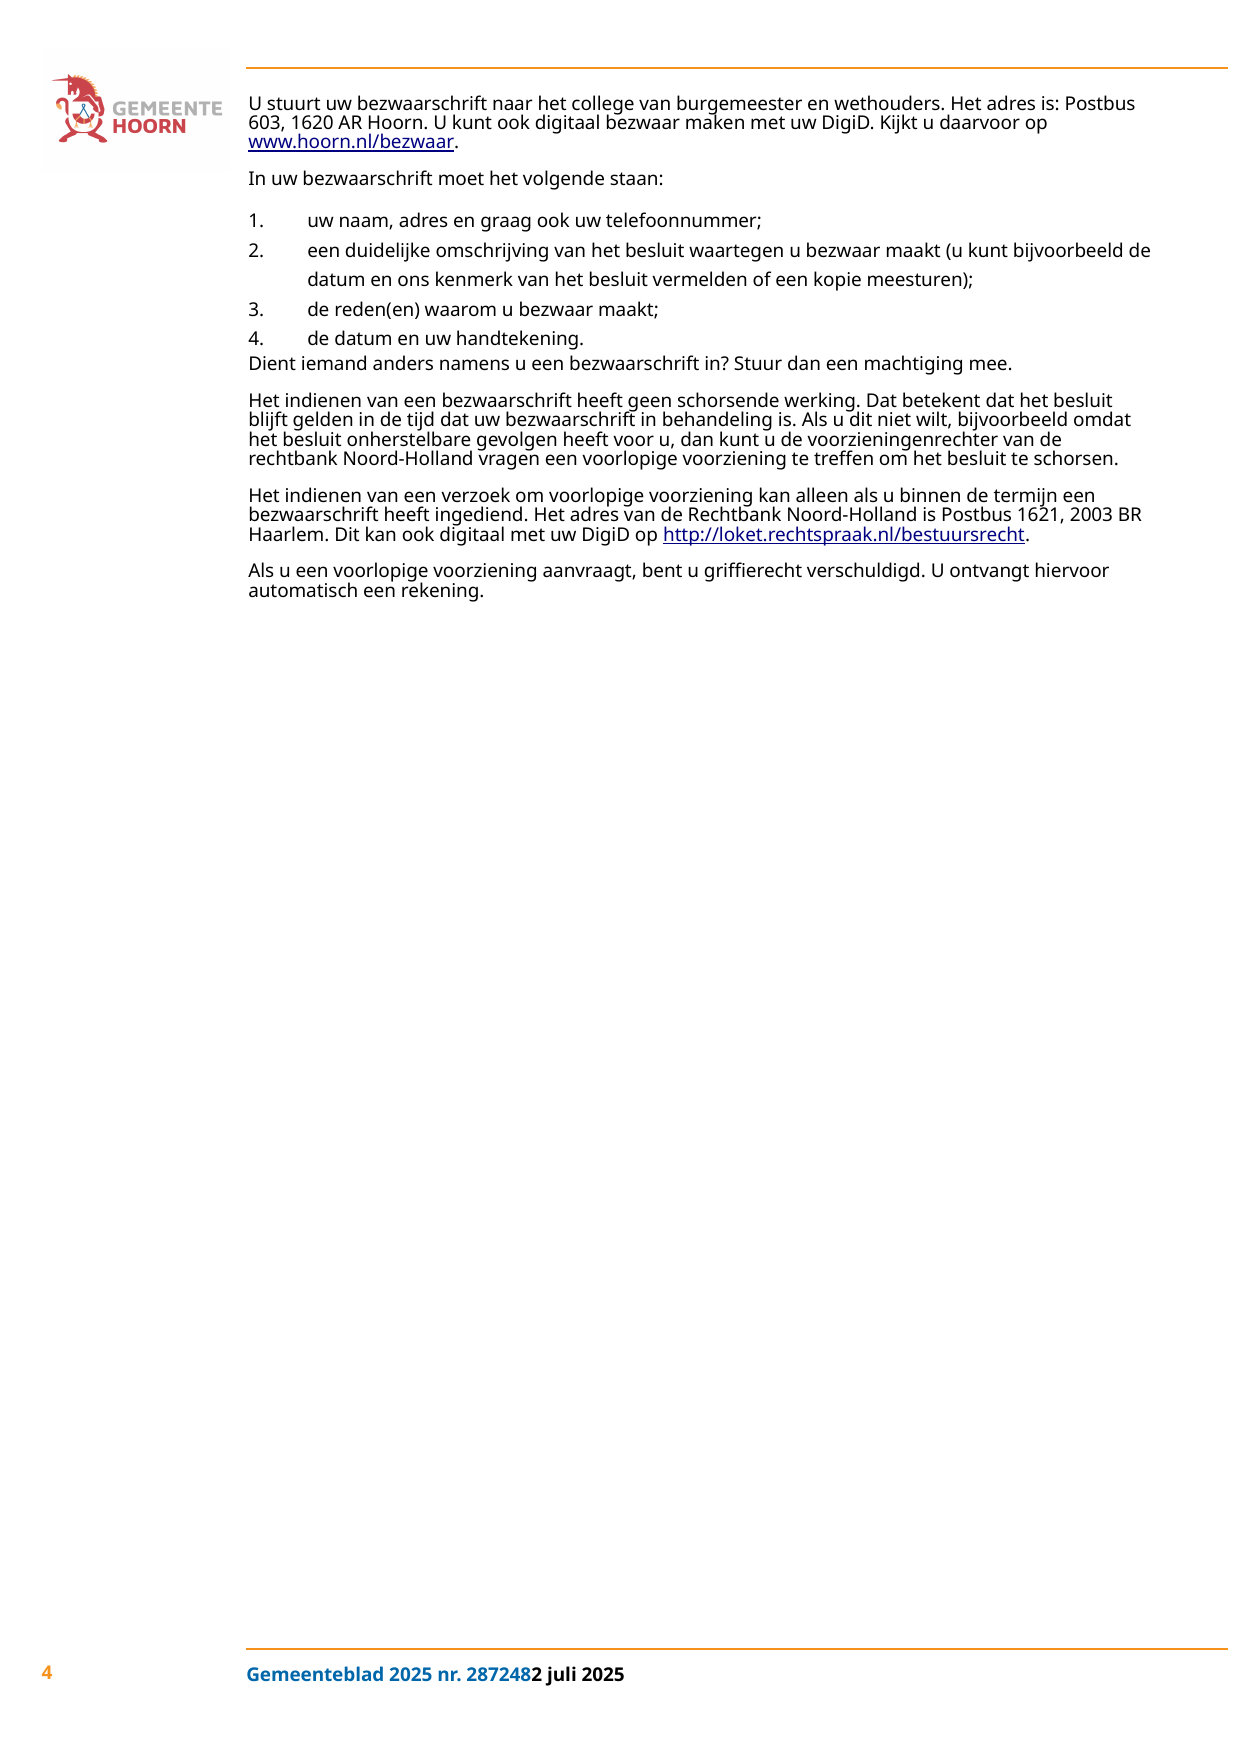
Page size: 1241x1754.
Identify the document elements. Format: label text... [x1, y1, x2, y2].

list een duidelijke omschrijving van het besluit waartegen u bezwaar maakt (u kunt bijvoorbeeld de datum en ons kenmerk van het besluit vermelden of een kopie meesturen); [248, 237, 1152, 292]
text U stuurt uw bezwaarschrift naar het college van burgemeester en wethouders. Het adres is: Postbus 603, 1620 AR Hoorn. U kunt ook digitaal bezwaar maken met uw DigiD. Kijkt u daarvoor op www.hoorn.nl/bezwaar. [248, 95, 1152, 153]
text Dient iemand anders namens u een bezwaarschrift in? Stuur dan een machtiging mee. [248, 355, 1152, 374]
list de reden(en) waarom u bezwaar maakt; [248, 296, 1152, 322]
list de datum en uw handtekening. [248, 326, 1152, 351]
text Het indienen van een bezwaarschrift heeft geen schorsende werking. Dat betekent dat het besluit blijft gelden in de tijd dat uw bezwaarschrift in behandeling is. Als u dit niet wilt, bijvoorbeeld omdat het besluit onherstelbare gevolgen heeft voor u, dan kunt u de voorzieningenrechter van de rechtbank Noord-Holland vragen een voorlopige voorziening te treffen om het besluit te schorsen. [248, 392, 1152, 469]
list uw naam, adres en graag ook uw telefoonnummer; [248, 207, 1152, 233]
text Het indienen van een verzoek om voorlopige voorziening kan alleen als u binnen de termijn een bezwaarschrift heeft ingediend. Het adres van de Rechtbank Noord-Holland is Postbus 1621, 2003 BR Haarlem. Dit kan ook digitaal met uw DigiD op http://loket.rechtspraak.nl/bestuursrecht. [248, 487, 1152, 545]
picture [41, 47, 231, 172]
text Als u een voorlopige voorziening aanvraagt, bent u griffierecht verschuldigd. U ontvangt hiervoor automatisch een rekening. [248, 562, 1152, 601]
text In uw bezwaarschrift moet het volgende staan: [248, 170, 1152, 189]
